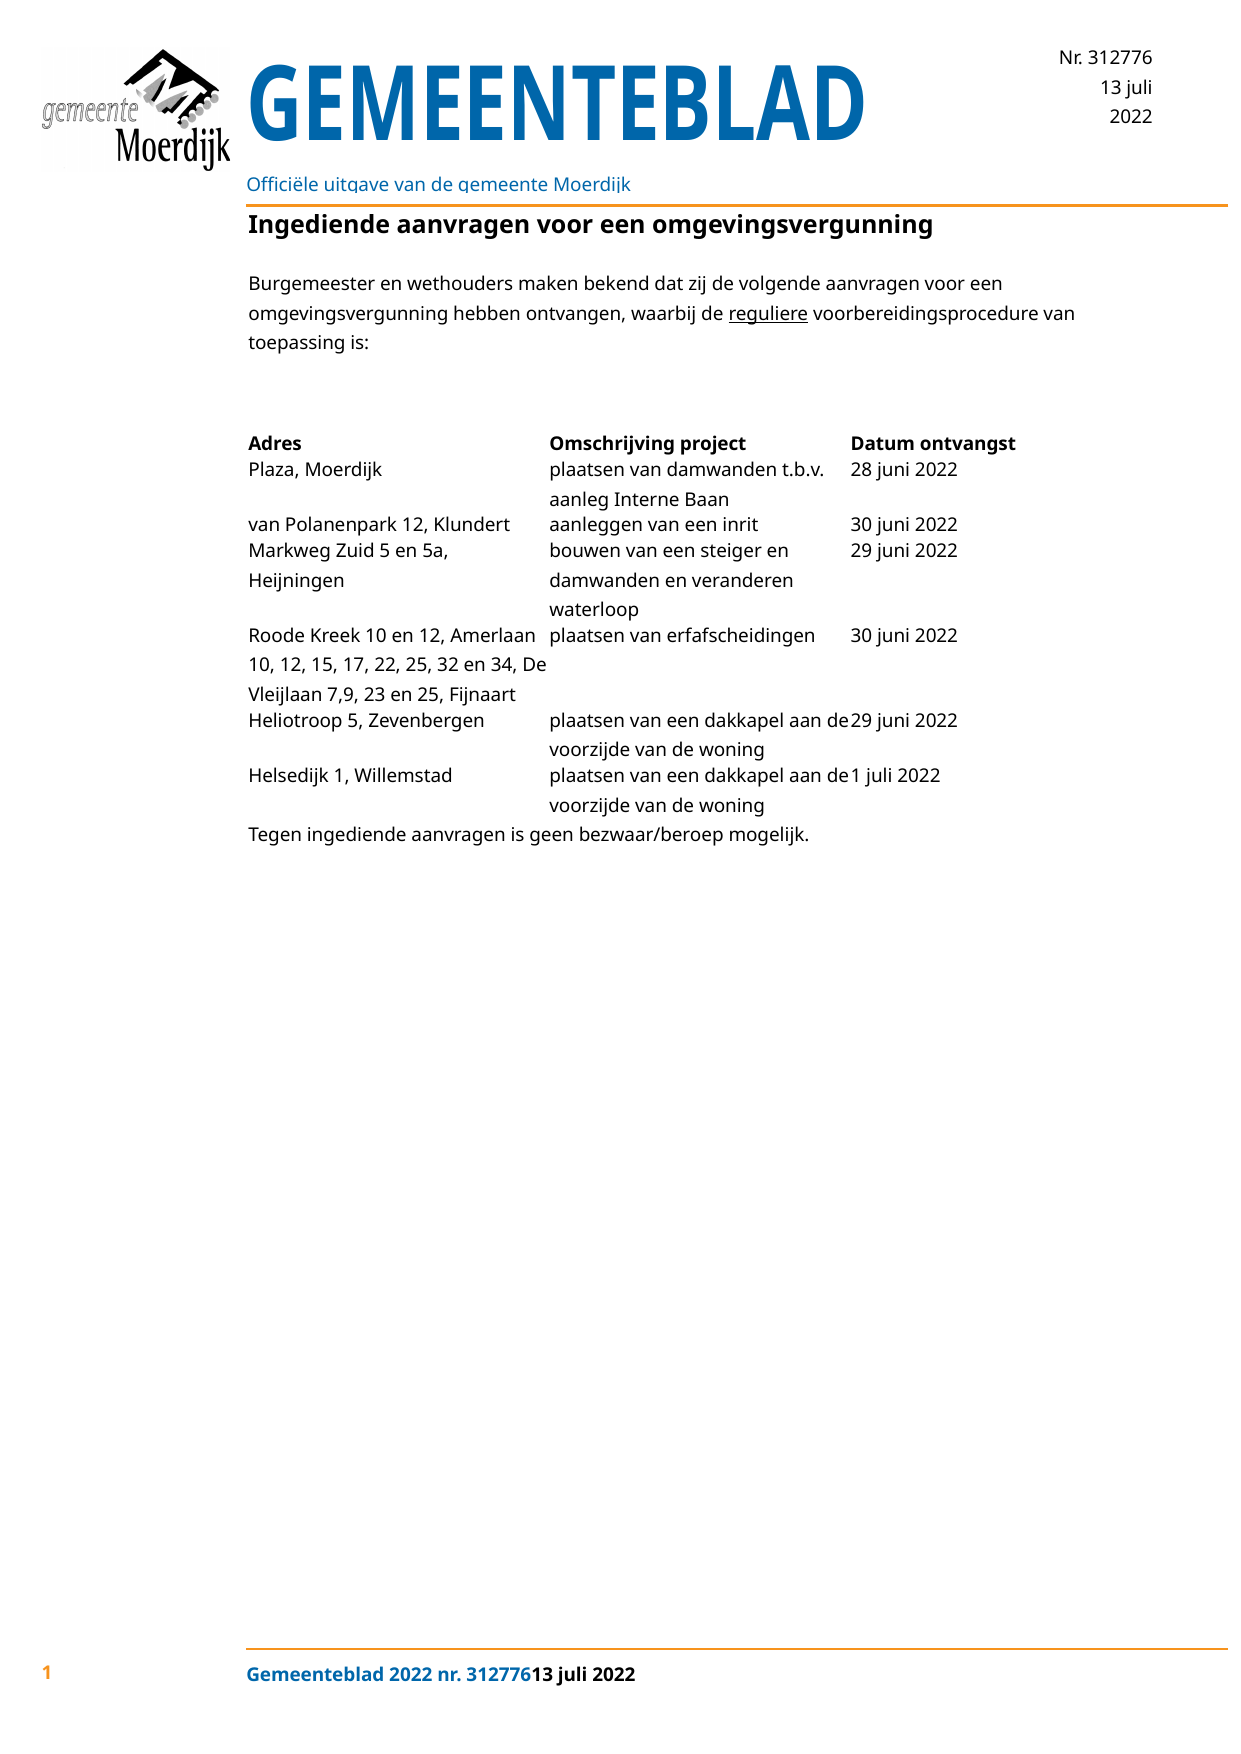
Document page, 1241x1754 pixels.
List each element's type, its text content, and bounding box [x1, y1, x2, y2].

table_cell 29 juni 2022 [850, 707, 1152, 762]
table_cell Plaza, Moerdijk [248, 456, 549, 511]
table_cell van Polanenpark 12, Klundert [248, 511, 549, 537]
table_cell 1 juli 2022 [850, 762, 1152, 818]
table_cell aanleggen van een inrit [549, 511, 850, 537]
table_cell Helsedijk 1, Willemstad [248, 762, 549, 818]
text Burgemeester en wethouders maken bekend dat zij de volgende aanvragen voor een omgevingsvergunning hebben ontvangen, waarbij de reguliere voorbereidingsprocedure van toepassing is: [248, 270, 1152, 355]
table_cell Heliotroop 5, Zevenbergen [248, 707, 549, 762]
table_header Adres [248, 430, 549, 456]
table_cell plaatsen van damwanden t.b.v. aanleg Interne Baan [549, 456, 850, 511]
table_cell Roode Kreek 10 en 12, Amerlaan 10, 12, 15, 17, 22, 25, 32 en 34, De Vleijlaan 7,9, 23 en 25, Fijnaart [248, 622, 549, 707]
table_header Omschrijving project [549, 430, 850, 456]
table_cell Markweg Zuid 5 en 5a, Heijningen [248, 537, 549, 622]
table_cell 28 juni 2022 [850, 456, 1152, 511]
table_cell 30 juni 2022 [850, 511, 1152, 537]
table_cell plaatsen van een dakkapel aan de voorzijde van de woning [549, 762, 850, 818]
table_cell plaatsen van een dakkapel aan de voorzijde van de woning [549, 707, 850, 762]
table_cell 29 juni 2022 [850, 537, 1152, 622]
table_cell bouwen van een steiger en damwanden en veranderen waterloop [549, 537, 850, 622]
text Ingediende aanvragen voor een omgevingsvergunning [248, 207, 1152, 241]
table_cell 30 juni 2022 [850, 622, 1152, 707]
text Tegen ingediende aanvragen is geen bezwaar/beroep mogelijk. [248, 821, 1152, 847]
table_cell plaatsen van erfafscheidingen [549, 622, 850, 707]
picture [41, 47, 231, 172]
table_header Datum ontvangst [850, 430, 1152, 456]
